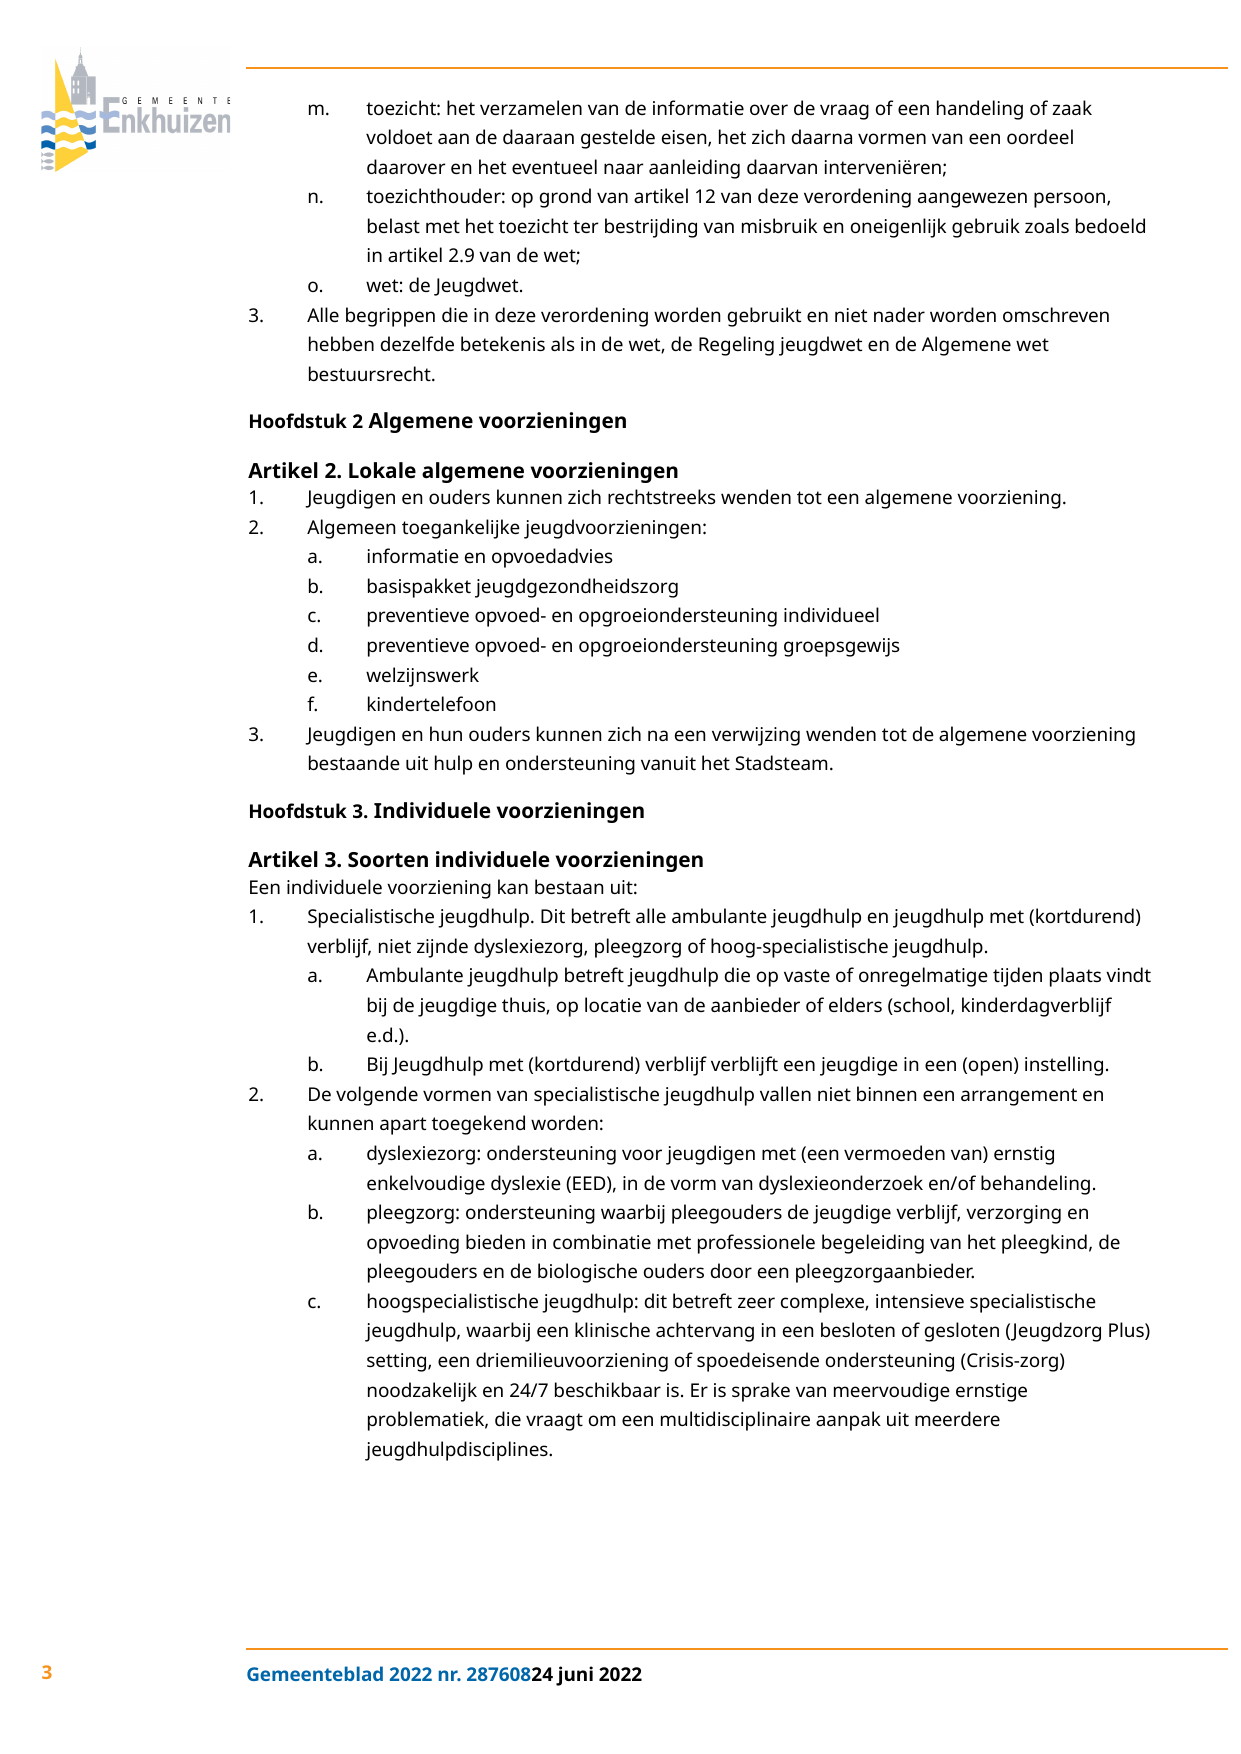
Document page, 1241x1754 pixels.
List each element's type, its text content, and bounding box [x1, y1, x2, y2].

list Specialistische jeugdhulp. Dit betreft alle ambulante jeugdhulp en jeugdhulp met (kortdurend) verblijf, niet zijnde dyslexiezorg, pleegzorg of hoog-specialistische jeugdhulp. [248, 903, 1152, 959]
picture [41, 47, 231, 172]
list Bij Jeugdhulp met (kortdurend) verblijf verblijft een jeugdige in een (open) instelling. [307, 1051, 1152, 1077]
list Jeugdigen en hun ouders kunnen zich na een verwijzing wenden tot de algemene voorziening bestaande uit hulp en ondersteuning vanuit het Stadsteam. [248, 721, 1152, 776]
list dyslexiezorg: ondersteuning voor jeugdigen met (een vermoeden van) ernstig enkelvoudige dyslexie (EED), in de vorm van dyslexieonderzoek en/of behandeling. [307, 1140, 1152, 1196]
list Algemeen toegankelijke jeugdvoorzieningen: [248, 514, 1152, 540]
text Een individuele voorziening kan bestaan uit: [248, 874, 1152, 900]
list pleegzorg: ondersteuning waarbij pleegouders de jeugdige verblijf, verzorging en opvoeding bieden in combinatie met professionele begeleiding van het pleegkind, de pleegouders en de biologische ouders door een pleegzorgaanbieder. [307, 1199, 1152, 1284]
list toezicht: het verzamelen van de informatie over de vraag of een handeling of zaak voldoet aan de daaraan gestelde eisen, het zich daarna vormen van een oordeel daarover en het eventueel naar aanleiding daarvan interveniëren; [307, 95, 1152, 180]
list hoogspecialistische jeugdhulp: dit betreft zeer complexe, intensieve specialistische jeugdhulp, waarbij een klinische achtervang in een besloten of gesloten (Jeugdzorg Plus) setting, een driemilieuvoorziening of spoedeisende ondersteuning (Crisis-zorg) noodzakelijk en 24/7 beschikbaar is. Er is sprake van meervoudige ernstige problematiek, die vraagt om een multidisciplinaire aanpak uit meerdere jeugdhulpdisciplines. [307, 1288, 1152, 1462]
list Ambulante jeugdhulp betreft jeugdhulp die op vaste of onregelmatige tijden plaats vindt bij de jeugdige thuis, op locatie van de aanbieder of elders (school, kinderdagverblijf e.d.). [307, 963, 1152, 1048]
text Hoofdstuk 2 Algemene voorzieningen [248, 407, 1152, 435]
list Alle begrippen die in deze verordening worden gebruikt en niet nader worden omschreven hebben dezelfde betekenis als in de wet, de Regeling jeugdwet en de Algemene wet bestuursrecht. [248, 302, 1152, 387]
list Jeugdigen en ouders kunnen zich rechtstreeks wenden tot een algemene voorziening. [248, 484, 1152, 510]
list preventieve opvoed- en opgroeiondersteuning groepsgewijs [307, 632, 1152, 658]
list welzijnswerk [307, 662, 1152, 688]
list kindertelefoon [307, 691, 1152, 717]
list informatie en opvoedadvies [307, 543, 1152, 569]
list toezichthouder: op grond van artikel 12 van deze verordening aangewezen persoon, belast met het toezicht ter bestrijding van misbruik en oneigenlijk gebruik zoals bedoeld in artikel 2.9 van de wet; [307, 183, 1152, 268]
text Artikel 3. Soorten individuele voorzieningen [248, 846, 1152, 874]
list wet: de Jeugdwet. [307, 272, 1152, 298]
text Hoofdstuk 3. Individuele voorzieningen [248, 796, 1152, 825]
list basispakket jeugdgezondheidszorg [307, 573, 1152, 599]
text Artikel 2. Lokale algemene voorzieningen [248, 456, 1152, 484]
list preventieve opvoed- en opgroeiondersteuning individueel [307, 603, 1152, 628]
list De volgende vormen van specialistische jeugdhulp vallen niet binnen een arrangement en kunnen apart toegekend worden: [248, 1081, 1152, 1136]
